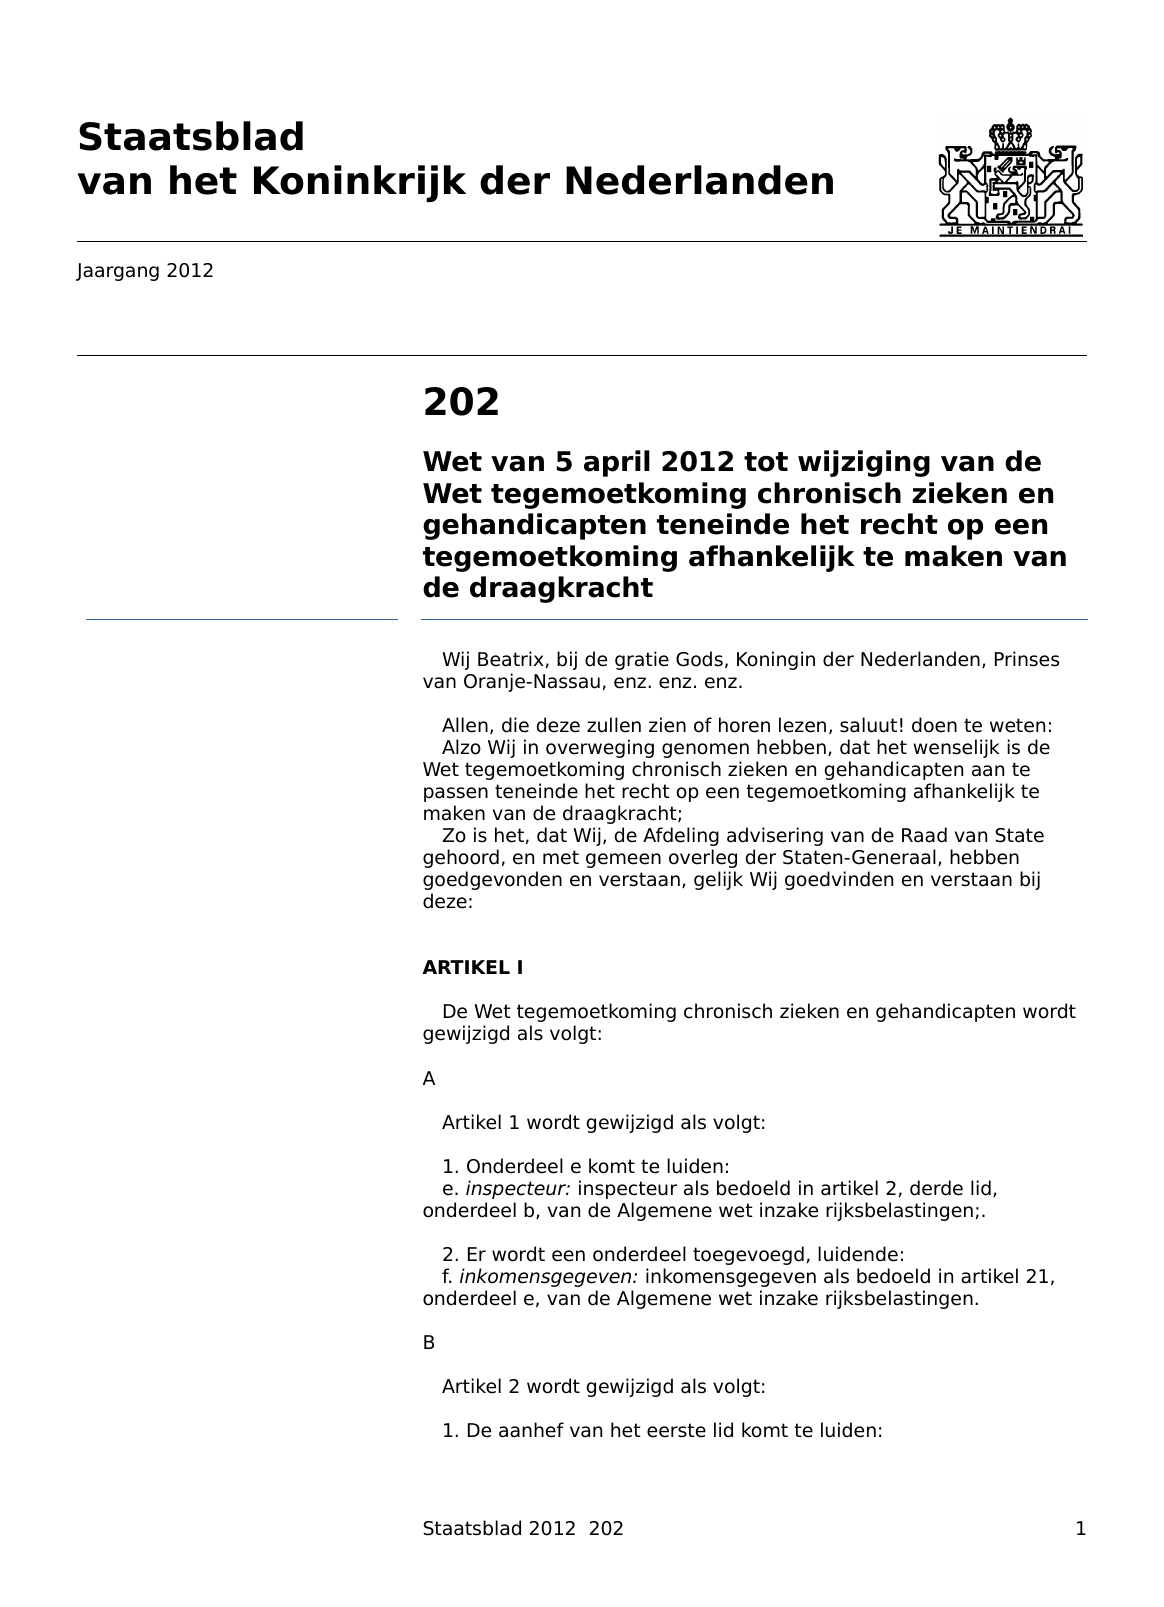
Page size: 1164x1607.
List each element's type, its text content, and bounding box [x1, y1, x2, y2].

table_header Staatsblad van het Koninkrijk der Nederlanden [77, 100, 886, 241]
text Wij Beatrix, bij de gratie Gods, Koningin der Nederlanden, Prinses van Oranje-Nassau, enz. enz. enz. [422, 649, 1087, 693]
table_header [886, 100, 1087, 241]
text Zo is het, dat Wij, de Afdeling advisering van de Raad van State gehoord, en met gemeen overleg der Staten-Generaal, hebben goedgevonden en verstaan, gelijk Wij goedvinden en verstaan bij deze: [422, 825, 1087, 913]
text Alzo Wij in overweging genomen hebben, dat het wenselijk is de Wet tegemoetkoming chronisch zieken en gehandicapten aan te passen teneinde het recht op een tegemoetkoming afhankelijk te maken van de draagkracht; [422, 737, 1087, 825]
text Wet van 5 april 2012 tot wijziging van de Wet tegemoetkoming chronisch zieken en gehandicapten teneinde het recht op een tegemoetkoming afhankelijk te maken van de draagkracht [422, 447, 1087, 604]
text B [422, 1332, 1087, 1354]
text A [422, 1067, 1087, 1089]
text f. inkomensgegeven: inkomensgegeven als bedoeld in artikel 21, onderdeel e, van de Algemene wet inzake rijksbelastingen. [422, 1266, 1087, 1310]
text Artikel 2 wordt gewijzigd als volgt: [422, 1376, 1087, 1398]
picture [936, 115, 1087, 240]
text De Wet tegemoetkoming chronisch zieken en gehandicapten wordt gewijzigd als volgt: [422, 1001, 1087, 1045]
text e. inspecteur: inspecteur als bedoeld in artikel 2, derde lid, onderdeel b, van de Algemene wet inzake rijksbelastingen;. [422, 1178, 1087, 1222]
text 1. De aanhef van het eerste lid komt te luiden: [422, 1420, 1087, 1442]
text Artikel 1 wordt gewijzigd als volgt: [422, 1112, 1087, 1133]
subtitle 202 [422, 381, 1087, 424]
text Allen, die deze zullen zien of horen lezen, saluut! doen te weten: [422, 715, 1087, 737]
subtitle ARTIKEL I [422, 957, 1087, 979]
table_cell Jaargang 2012 [77, 242, 1087, 355]
text 2. Er wordt een onderdeel toegevoegd, luidende: [422, 1244, 1087, 1266]
text 1. Onderdeel e komt te luiden: [422, 1156, 1087, 1178]
